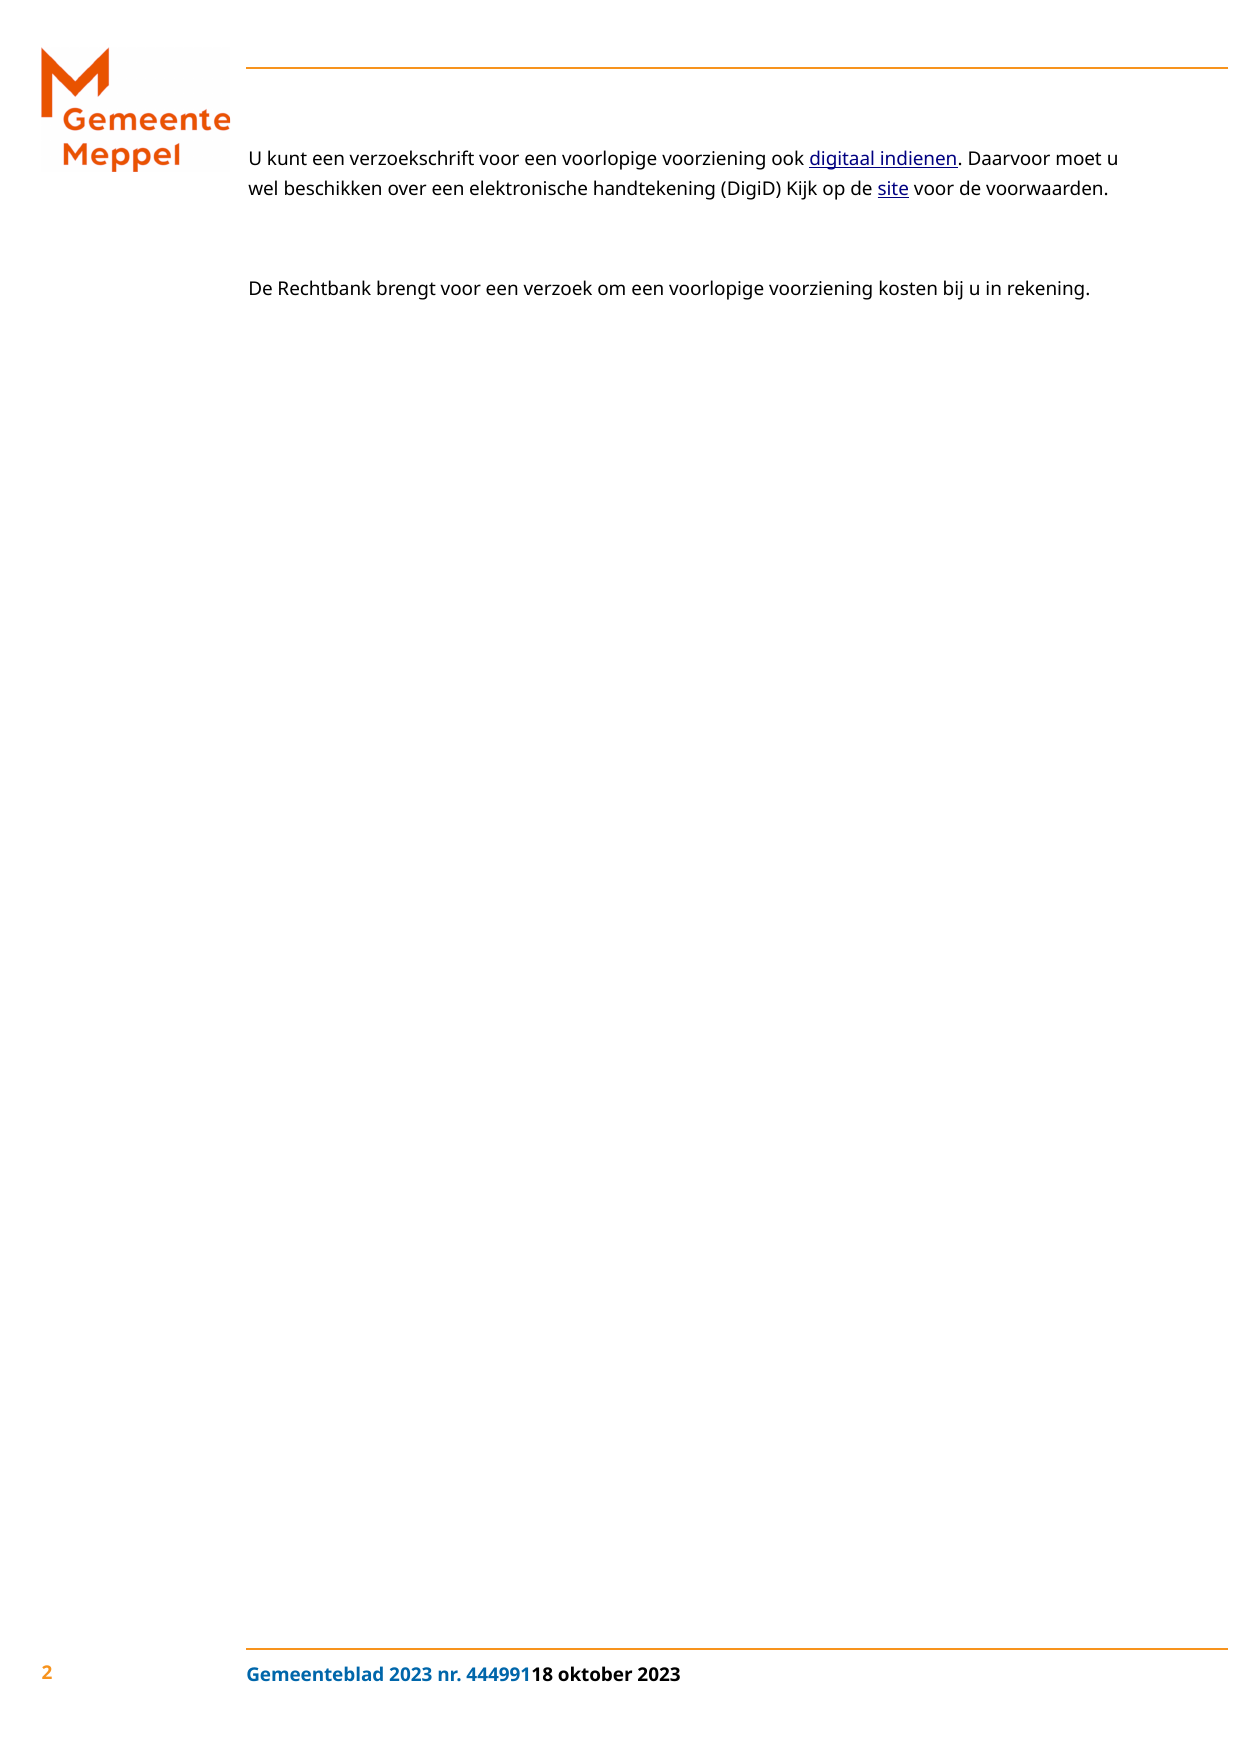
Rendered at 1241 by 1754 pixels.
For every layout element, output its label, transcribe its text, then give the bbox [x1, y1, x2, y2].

picture [41, 47, 231, 172]
text U kunt een verzoekschrift voor een voorlopige voorziening ook digitaal indienen. Daarvoor moet u wel beschikken over een elektronische handtekening (DigiD) Kijk op de site voor de voorwaarden. [248, 145, 1152, 201]
text De Rechtbank brengt voor een verzoek om een voorlopige voorziening kosten bij u in rekening. [248, 276, 1152, 301]
